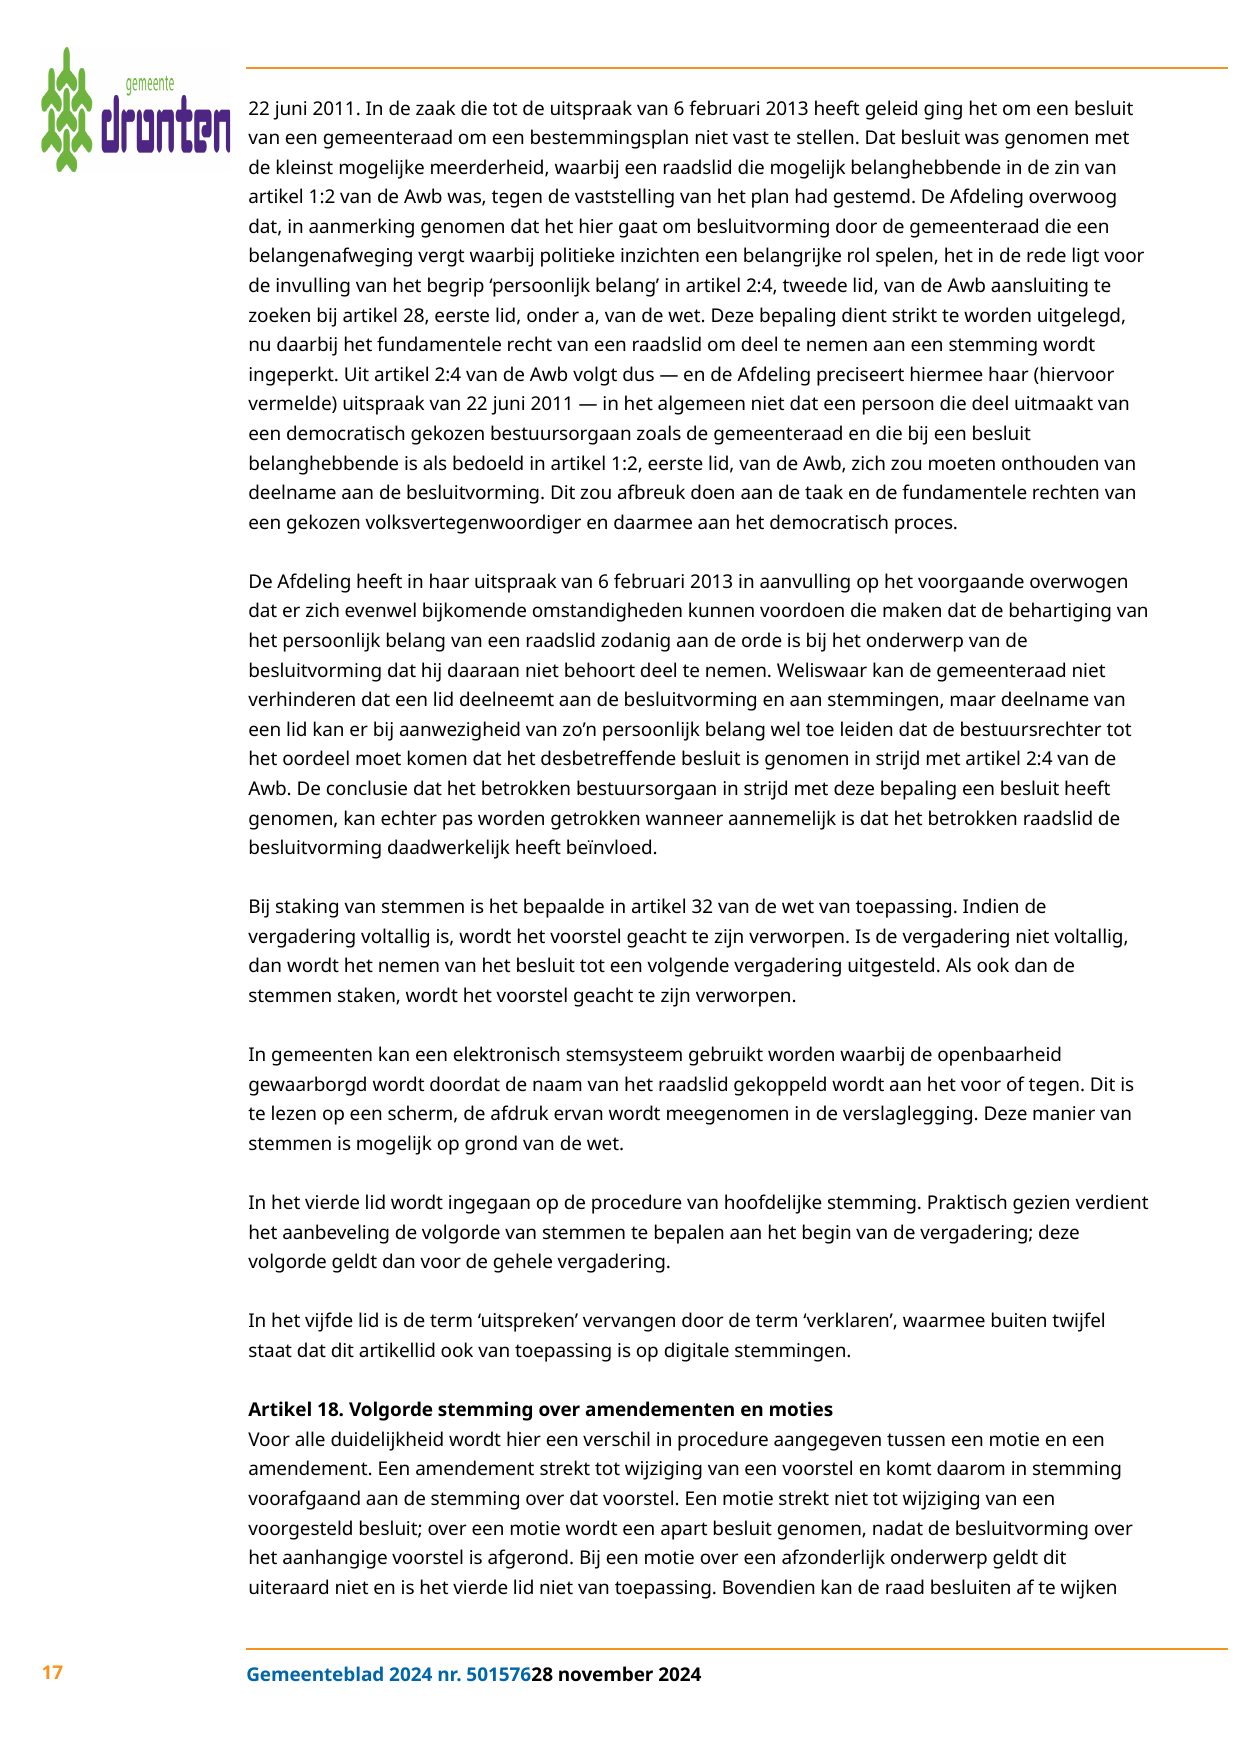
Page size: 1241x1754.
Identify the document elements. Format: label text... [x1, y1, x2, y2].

text Bij staking van stemmen is het bepaalde in artikel 32 van de wet van toepassing. Indien de vergadering voltallig is, wordt het voorstel geacht te zijn verworpen. Is de vergadering niet voltallig, dan wordt het nemen van het besluit tot een volgende vergadering uitgesteld. Als ook dan de stemmen staken, wordt het voorstel geacht te zijn verworpen. [248, 893, 1152, 1008]
text 22 juni 2011. In de zaak die tot de uitspraak van 6 februari 2013 heeft geleid ging het om een besluit van een gemeenteraad om een bestemmingsplan niet vast te stellen. Dat besluit was genomen met de kleinst mogelijke meerderheid, waarbij een raadslid die mogelijk belanghebbende in de zin van artikel 1:2 van de Awb was, tegen de vaststelling van het plan had gestemd. De Afdeling overwoog dat, in aanmerking genomen dat het hier gaat om besluitvorming door de gemeenteraad die een belangenafweging vergt waarbij politieke inzichten een belangrijke rol spelen, het in de rede ligt voor de invulling van het begrip ‘persoonlijk belang’ in artikel 2:4, tweede lid, van de Awb aansluiting te zoeken bij artikel 28, eerste lid, onder a, van de wet. Deze bepaling dient strikt te worden uitgelegd, nu daarbij het fundamentele recht van een raadslid om deel te nemen aan een stemming wordt ingeperkt. Uit artikel 2:4 van de Awb volgt dus — en de Afdeling preciseert hiermee haar (hiervoor vermelde) uitspraak van 22 juni 2011 — in het algemeen niet dat een persoon die deel uitmaakt van een democratisch gekozen bestuursorgaan zoals de gemeenteraad en die bij een besluit belanghebbende is als bedoeld in artikel 1:2, eerste lid, van de Awb, zich zou moeten onthouden van deelname aan de besluitvorming. Dit zou afbreuk doen aan de taak en de fundamentele rechten van een gekozen volksvertegenwoordiger en daarmee aan het democratisch proces. [248, 95, 1152, 535]
text De Afdeling heeft in haar uitspraak van 6 februari 2013 in aanvulling op het voorgaande overwogen dat er zich evenwel bijkomende omstandigheden kunnen voordoen die maken dat de behartiging van het persoonlijk belang van een raadslid zodanig aan de orde is bij het onderwerp van de besluitvorming dat hij daaraan niet behoort deel te nemen. Weliswaar kan de gemeenteraad niet verhinderen dat een lid deelneemt aan de besluitvorming en aan stemmingen, maar deelname van een lid kan er bij aanwezigheid van zo’n persoonlijk belang wel toe leiden dat de bestuursrechter tot het oordeel moet komen dat het desbetreffende besluit is genomen in strijd met artikel 2:4 van de Awb. De conclusie dat het betrokken bestuursorgaan in strijd met deze bepaling een besluit heeft genomen, kan echter pas worden getrokken wanneer aannemelijk is dat het betrokken raadslid de besluitvorming daadwerkelijk heeft beïnvloed. [248, 568, 1152, 860]
text In het vierde lid wordt ingegaan op de procedure van hoofdelijke stemming. Praktisch gezien verdient het aanbeveling de volgorde van stemmen te bepalen aan het begin van de vergadering; deze volgorde geldt dan voor de gehele vergadering. [248, 1189, 1152, 1274]
text Artikel 18. Volgorde stemming over amendementen en moties [248, 1396, 1152, 1422]
picture [41, 47, 231, 172]
text Voor alle duidelijkheid wordt hier een verschil in procedure aangegeven tussen een motie en een amendement. Een amendement strekt tot wijziging van een voorstel en komt daarom in stemming voorafgaand aan de stemming over dat voorstel. Een motie strekt niet tot wijziging van een voorgesteld besluit; over een motie wordt een apart besluit genomen, nadat de besluitvorming over het aanhangige voorstel is afgerond. Bij een motie over een afzonderlijk onderwerp geldt dit uiteraard niet en is het vierde lid niet van toepassing. Bovendien kan de raad besluiten af te wijken [248, 1426, 1152, 1600]
text In gemeenten kan een elektronisch stemsysteem gebruikt worden waarbij de openbaarheid gewaarborgd wordt doordat de naam van het raadslid gekoppeld wordt aan het voor of tegen. Dit is te lezen op een scherm, de afdruk ervan wordt meegenomen in de verslaglegging. Deze manier van stemmen is mogelijk op grond van de wet. [248, 1041, 1152, 1156]
text In het vijfde lid is de term ‘uitspreken’ vervangen door de term ‘verklaren’, waarmee buiten twijfel staat dat dit artikellid ook van toepassing is op digitale stemmingen. [248, 1308, 1152, 1363]
